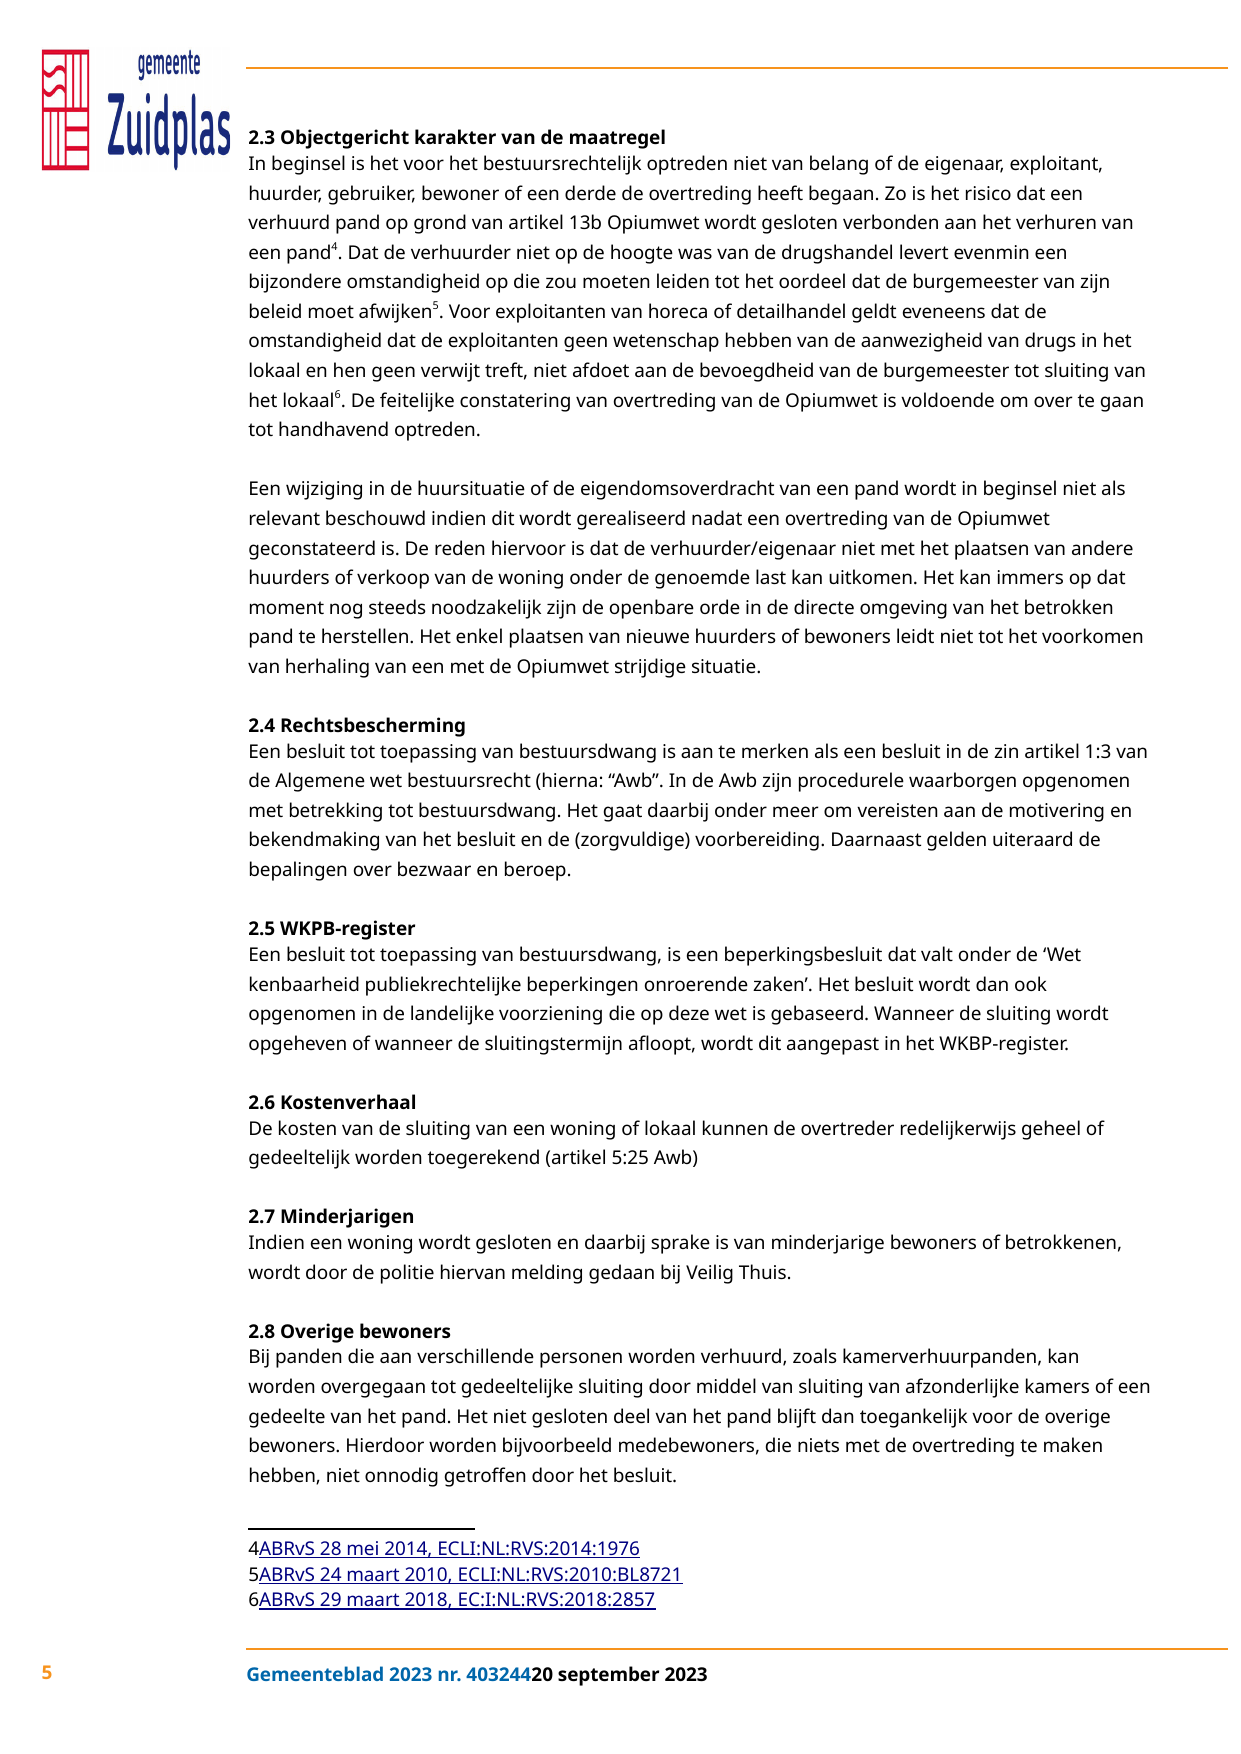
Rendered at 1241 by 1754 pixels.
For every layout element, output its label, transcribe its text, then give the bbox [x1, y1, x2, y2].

text De kosten van de sluiting van een woning of lokaal kunnen de overtreder redelijkerwijs geheel of gedeeltelijk worden toegerekend (artikel 5:25 Awb) [248, 1115, 1152, 1170]
text Bij panden die aan verschillende personen worden verhuurd, zoals kamerverhuurpanden, kan worden overgegaan tot gedeeltelijke sluiting door middel van sluiting van afzonderlijke kamers of een gedeelte van het pand. Het niet gesloten deel van het pand blijft dan toegankelijk voor de overige bewoners. Hierdoor worden bijvoorbeeld medebewoners, die niets met de overtreding te maken hebben, niet onnodig getroffen door het besluit. [248, 1344, 1152, 1488]
picture [41, 47, 231, 172]
text 2.3 Objectgericht karakter van de maatregel [248, 124, 1152, 150]
text ABRvS 24 maart 2010, ECLI:NL:RVS:2010:BL8721 [248, 1561, 1152, 1586]
text 2.6 Kostenverhaal [248, 1089, 1152, 1115]
text Indien een woning wordt gesloten en daarbij sprake is van minderjarige bewoners of betrokkenen, wordt door de politie hiervan melding gedaan bij Veilig Thuis. [248, 1229, 1152, 1284]
text 2.7 Minderjarigen [248, 1203, 1152, 1229]
text Een besluit tot toepassing van bestuursdwang is aan te merken als een besluit in de zin artikel 1:3 van de Algemene wet bestuursrecht (hierna: “Awb”. In de Awb zijn procedurele waarborgen opgenomen met betrekking tot bestuursdwang. Het gaat daarbij onder meer om vereisten aan de motivering en bekendmaking van het besluit en de (zorgvuldige) voorbereiding. Daarnaast gelden uiteraard de bepalingen over bezwaar en beroep. [248, 738, 1152, 882]
text 2.8 Overige bewoners [248, 1318, 1152, 1344]
text ABRvS 28 mei 2014, ECLI:NL:RVS:2014:1976 [248, 1535, 1152, 1561]
text ABRvS 29 maart 2018, EC:I:NL:RVS:2018:2857 [248, 1586, 1152, 1612]
text Een besluit tot toepassing van bestuursdwang, is een beperkingsbesluit dat valt onder de ‘Wet kenbaarheid publiekrechtelijke beperkingen onroerende zaken’. Het besluit wordt dan ook opgenomen in de landelijke voorziening die op deze wet is gebaseerd. Wanneer de sluiting wordt opgeheven of wanneer de sluitingstermijn afloopt, wordt dit aangepast in het WKBP-register. [248, 941, 1152, 1056]
text 2.5 WKPB-register [248, 915, 1152, 941]
text Een wijziging in de huursituatie of de eigendomsoverdracht van een pand wordt in beginsel niet als relevant beschouwd indien dit wordt gerealiseerd nadat een overtreding van de Opiumwet geconstateerd is. De reden hiervoor is dat de verhuurder/eigenaar niet met het plaatsen van andere huurders of verkoop van de woning onder de genoemde last kan uitkomen. Het kan immers op dat moment nog steeds noodzakelijk zijn de openbare orde in de directe omgeving van het betrokken pand te herstellen. Het enkel plaatsen van nieuwe huurders of bewoners leidt niet tot het voorkomen van herhaling van een met de Opiumwet strijdige situatie. [248, 476, 1152, 679]
text 2.4 Rechtsbescherming [248, 712, 1152, 738]
text In beginsel is het voor het bestuursrechtelijk optreden niet van belang of de eigenaar, exploitant, huurder, gebruiker, bewoner of een derde de overtreding heeft begaan. Zo is het risico dat een verhuurd pand op grond van artikel 13b Opiumwet wordt gesloten verbonden aan het verhuren van een pand. Dat de verhuurder niet op de hoogte was van de drugshandel levert evenmin een bijzondere omstandigheid op die zou moeten leiden tot het oordeel dat de burgemeester van zijn beleid moet afwijken. Voor exploitanten van horeca of detailhandel geldt eveneens dat de omstandigheid dat de exploitanten geen wetenschap hebben van de aanwezigheid van drugs in het lokaal en hen geen verwijt treft, niet afdoet aan de bevoegdheid van de burgemeester tot sluiting van het lokaal. De feitelijke constatering van overtreding van de Opiumwet is voldoende om over te gaan tot handhavend optreden. [248, 150, 1152, 442]
